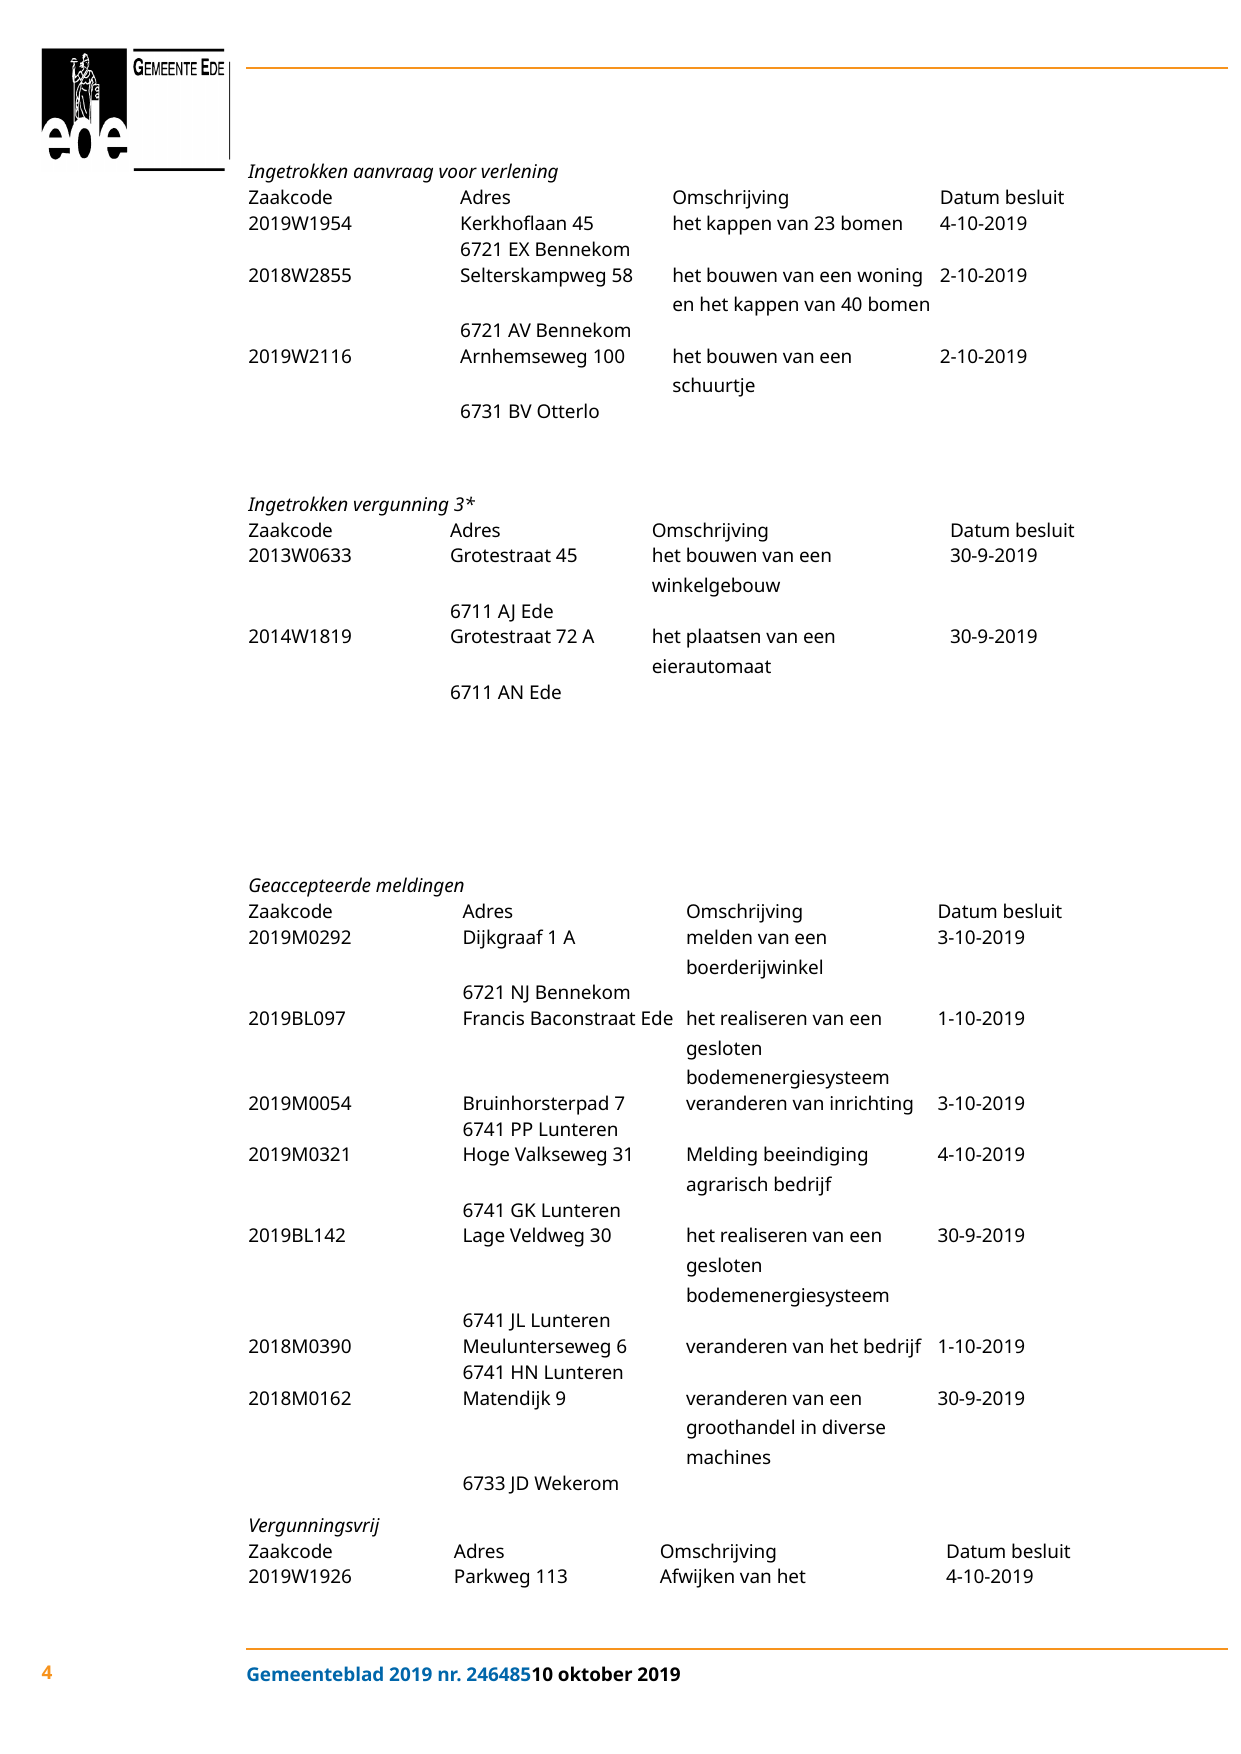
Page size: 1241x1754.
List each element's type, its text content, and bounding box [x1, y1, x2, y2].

table_header Omschrijving [672, 185, 939, 210]
table_cell 2019M0054 [248, 1090, 462, 1116]
table_header Datum besluit [950, 517, 1152, 543]
table_cell [248, 398, 460, 424]
table_cell [937, 980, 1152, 1005]
table_cell [672, 317, 939, 343]
table_cell veranderen van het bedrijf [686, 1333, 937, 1359]
table_cell Francis Baconstraat Ede [462, 1005, 686, 1090]
table_cell 2018W2855 [248, 262, 460, 317]
table_cell het realiseren van een gesloten bodemenergiesysteem [686, 1223, 937, 1308]
table_cell [937, 1470, 1152, 1495]
table_cell [652, 598, 950, 624]
table_cell 2018M0162 [248, 1385, 462, 1470]
picture [41, 47, 231, 172]
table_cell [940, 317, 1152, 343]
table_cell 2-10-2019 [940, 262, 1152, 317]
table_cell [686, 1359, 937, 1385]
table_cell [686, 1116, 937, 1142]
table_cell 6741 GK Lunteren [462, 1197, 686, 1223]
table_cell 6733 JD Wekerom [462, 1470, 686, 1495]
table_cell 1-10-2019 [937, 1333, 1152, 1359]
table_header Adres [462, 899, 686, 924]
table_cell 1-10-2019 [937, 1005, 1152, 1090]
table_cell 30-9-2019 [950, 624, 1152, 679]
table_header Datum besluit [937, 899, 1152, 924]
table_cell 30-9-2019 [937, 1385, 1152, 1470]
table_header Adres [460, 185, 672, 210]
text Ingetrokken aanvraag voor verlening [248, 159, 1152, 184]
table_cell 4-10-2019 [937, 1142, 1152, 1197]
table_cell 6731 BV Otterlo [460, 398, 672, 424]
table_cell 2019W1926 [248, 1564, 454, 1589]
table_cell 2-10-2019 [940, 343, 1152, 398]
table_cell Melding beeindiging agrarisch bedrijf [686, 1142, 937, 1197]
table_cell het kappen van 23 bomen [672, 210, 939, 236]
table_cell [937, 1197, 1152, 1223]
table_header Zaakcode [248, 899, 462, 924]
table_cell Hoge Valkseweg 31 [462, 1142, 686, 1197]
table_cell [248, 980, 462, 1005]
table_cell [686, 1470, 937, 1495]
table_cell het realiseren van een gesloten bodemenergiesysteem [686, 1005, 937, 1090]
table_cell [248, 1359, 462, 1385]
table_cell [950, 598, 1152, 624]
table_cell 2019M0292 [248, 924, 462, 979]
table_cell het plaatsen van een eierautomaat [652, 624, 950, 679]
table_cell 6721 EX Bennekom [460, 236, 672, 262]
table_cell 6721 NJ Bennekom [462, 980, 686, 1005]
table_cell Parkweg 113 [454, 1564, 659, 1589]
table_cell veranderen van inrichting [686, 1090, 937, 1116]
table_cell [937, 1308, 1152, 1333]
table_header Omschrijving [652, 517, 950, 543]
table_header Adres [450, 517, 652, 543]
table_header Adres [454, 1538, 659, 1564]
table_cell 3-10-2019 [937, 924, 1152, 979]
text Geaccepteerde meldingen [248, 873, 1152, 898]
table_cell [248, 236, 460, 262]
table_cell 6711 AN Ede [450, 679, 652, 705]
table_cell 2019W1954 [248, 210, 460, 236]
table_cell Dijkgraaf 1 A [462, 924, 686, 979]
table_cell [937, 1116, 1152, 1142]
table_cell [686, 980, 937, 1005]
table_header Omschrijving [660, 1538, 946, 1564]
table_cell melden van een boerderijwinkel [686, 924, 937, 979]
table_cell 30-9-2019 [950, 543, 1152, 598]
table_cell 6721 AV Bennekom [460, 317, 672, 343]
table_cell [248, 679, 450, 705]
table_cell 6711 AJ Ede [450, 598, 652, 624]
table_cell [248, 1116, 462, 1142]
table_header Zaakcode [248, 185, 460, 210]
table_cell Kerkhoflaan 45 [460, 210, 672, 236]
table_cell Grotestraat 72 A [450, 624, 652, 679]
table_cell Meulunterseweg 6 [462, 1333, 686, 1359]
table_cell [248, 317, 460, 343]
table_cell Selterskampweg 58 [460, 262, 672, 317]
table_cell Bruinhorsterpad 7 [462, 1090, 686, 1116]
table_header Datum besluit [946, 1538, 1152, 1564]
table_cell Arnhemseweg 100 [460, 343, 672, 398]
table_cell 30-9-2019 [937, 1223, 1152, 1308]
table_cell Matendijk 9 [462, 1385, 686, 1470]
table_cell Grotestraat 45 [450, 543, 652, 598]
table_cell het bouwen van een schuurtje [672, 343, 939, 398]
table_cell [940, 398, 1152, 424]
table_cell [652, 679, 950, 705]
table_cell 2019M0321 [248, 1142, 462, 1197]
table_cell [248, 1197, 462, 1223]
table_cell 6741 JL Lunteren [462, 1308, 686, 1333]
table_cell [672, 236, 939, 262]
table_cell [672, 398, 939, 424]
table_header Datum besluit [940, 185, 1152, 210]
table_cell [686, 1308, 937, 1333]
table_cell [248, 1308, 462, 1333]
text Vergunningsvrij [248, 1512, 1152, 1538]
table_cell [950, 679, 1152, 705]
table_cell [940, 236, 1152, 262]
table_cell Lage Veldweg 30 [462, 1223, 686, 1308]
table_cell [248, 598, 450, 624]
table_cell Afwijken van het [660, 1564, 946, 1589]
table_cell [937, 1359, 1152, 1385]
table_header Omschrijving [686, 899, 937, 924]
table_cell 2019BL097 [248, 1005, 462, 1090]
table_cell 2014W1819 [248, 624, 450, 679]
table_cell het bouwen van een winkelgebouw [652, 543, 950, 598]
table_cell 3-10-2019 [937, 1090, 1152, 1116]
table_cell 2019BL142 [248, 1223, 462, 1308]
text Ingetrokken vergunning 3* [248, 491, 1152, 517]
table_cell 4-10-2019 [946, 1564, 1152, 1589]
table_cell 4-10-2019 [940, 210, 1152, 236]
table_cell 2018M0390 [248, 1333, 462, 1359]
table_cell 2013W0633 [248, 543, 450, 598]
table_cell 6741 HN Lunteren [462, 1359, 686, 1385]
table_cell veranderen van een groothandel in diverse machines [686, 1385, 937, 1470]
table_cell [248, 1470, 462, 1495]
table_cell 6741 PP Lunteren [462, 1116, 686, 1142]
table_header Zaakcode [248, 1538, 454, 1564]
table_cell het bouwen van een woning en het kappen van 40 bomen [672, 262, 939, 317]
table_cell [686, 1197, 937, 1223]
table_cell 2019W2116 [248, 343, 460, 398]
table_header Zaakcode [248, 517, 450, 543]
